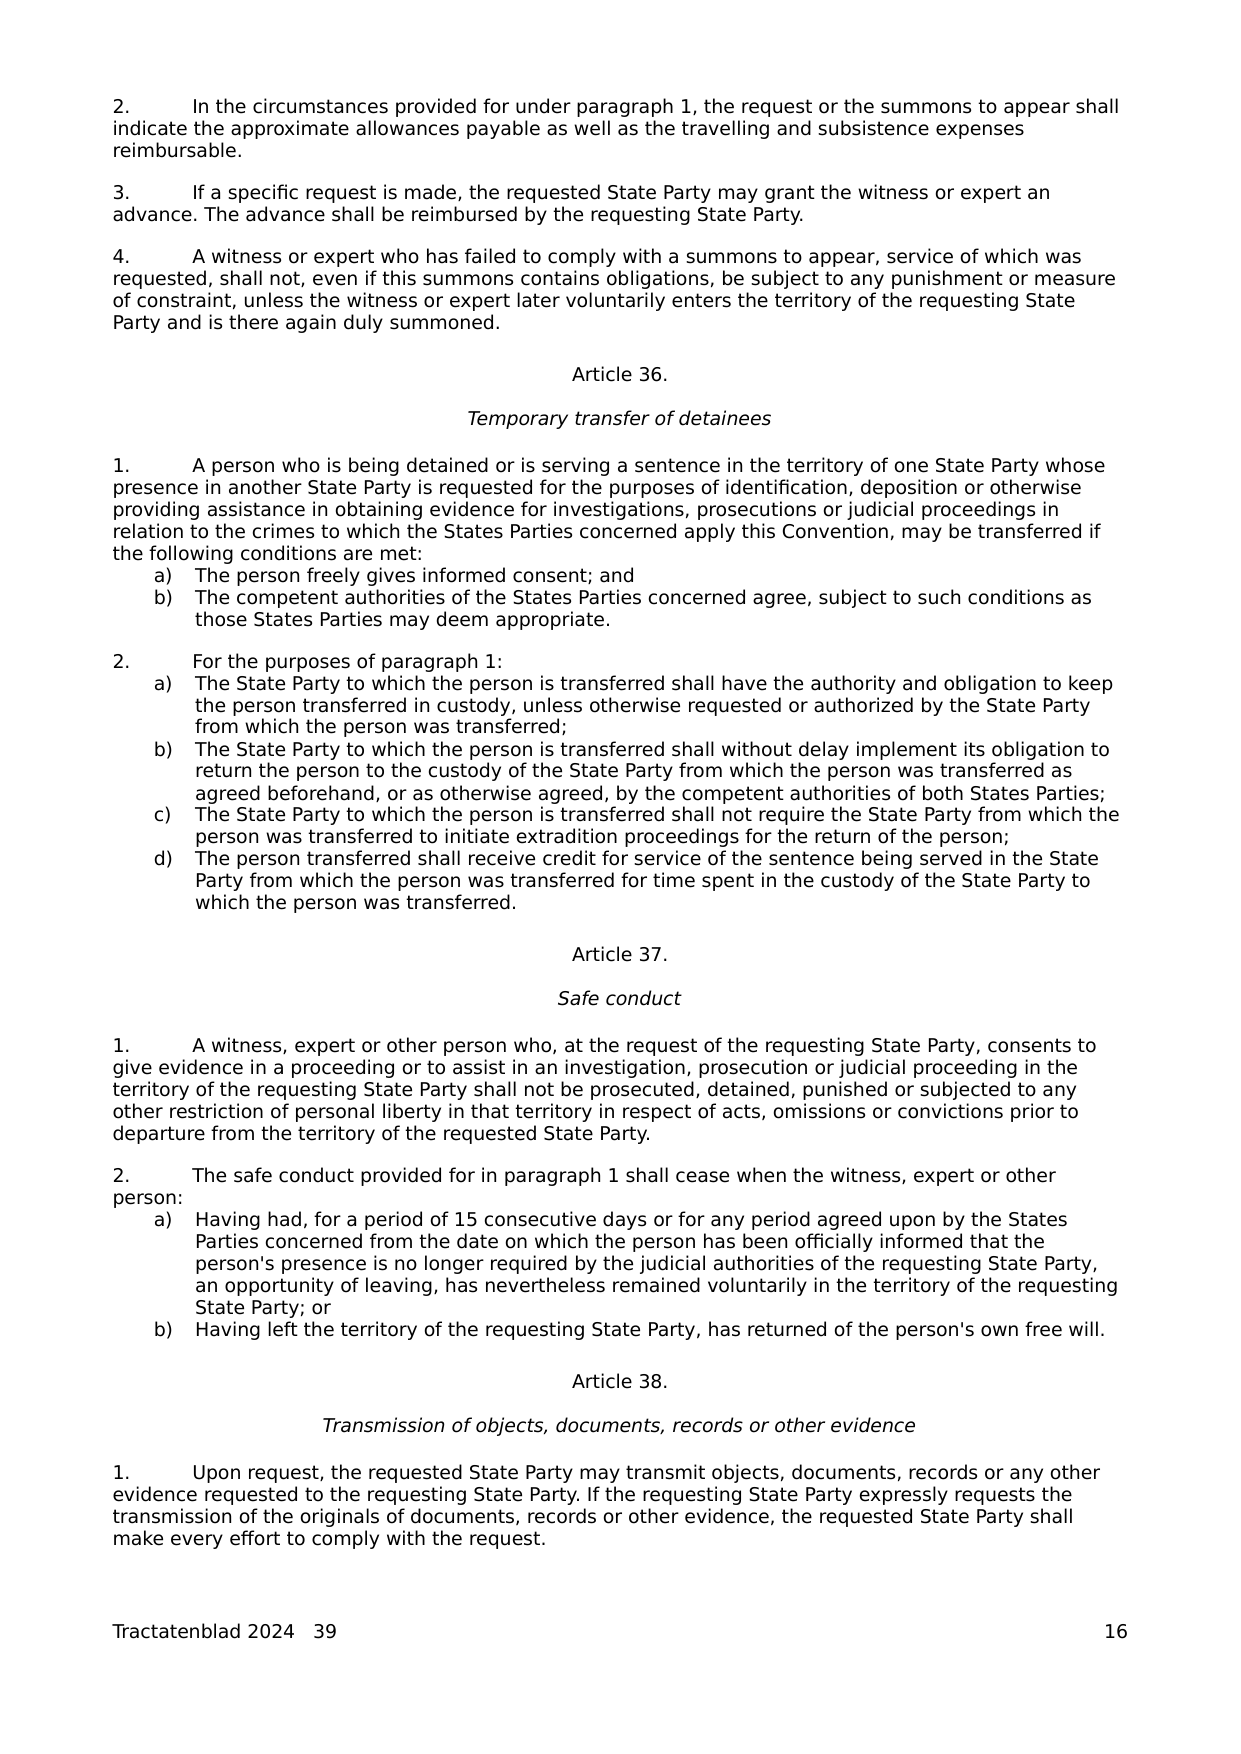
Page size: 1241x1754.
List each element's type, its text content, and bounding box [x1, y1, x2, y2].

text 2. In the circumstances provided for under paragraph 1, the request or the summons to appear shall indicate the approximate allowances payable as well as the travelling and subsistence expenses reimbursable. [112, 96, 1128, 162]
text 1. Upon request, the requested State Party may transmit objects, documents, records or any other evidence requested to the requesting State Party. If the requesting State Party expressly requests the transmission of the originals of documents, records or other evidence, the requested State Party shall make every effort to comply with the request. [112, 1462, 1128, 1550]
text 2. The safe conduct provided for in paragraph 1 shall cease when the witness, expert or other person: [112, 1165, 1128, 1209]
text d) The person transferred shall receive credit for service of the sentence being served in the State Party from which the person was transferred for time spent in the custody of the State Party to which the person was transferred. [153, 848, 1128, 914]
text 1. A person who is being detained or is serving a sentence in the territory of one State Party whose presence in another State Party is requested for the purposes of identification, deposition or otherwise providing assistance in obtaining evidence for investigations, prosecutions or judicial proceedings in relation to the crimes to which the States Parties concerned apply this Convention, may be transferred if the following conditions are met: [112, 455, 1128, 564]
subtitle Article 38. Transmission of objects, documents, records or other evidence [112, 1371, 1128, 1437]
text a) The State Party to which the person is transferred shall have the authority and obligation to keep the person transferred in custody, unless otherwise requested or authorized by the State Party from which the person was transferred; [153, 672, 1128, 738]
text b) The competent authorities of the States Parties concerned agree, subject to such conditions as those States Parties may deem appropriate. [153, 587, 1128, 631]
text c) The State Party to which the person is transferred shall not require the State Party from which the person was transferred to initiate extradition proceedings for the return of the person; [153, 804, 1128, 848]
text 2. For the purposes of paragraph 1: [112, 651, 1128, 672]
subtitle Article 37. Safe conduct [112, 944, 1128, 1010]
subtitle Article 36. Temporary transfer of detainees [112, 364, 1128, 430]
text 3. If a specific request is made, the requested State Party may grant the witness or expert an advance. The advance shall be reimbursed by the requesting State Party. [112, 182, 1128, 226]
text a) Having had, for a period of 15 consecutive days or for any period agreed upon by the States Parties concerned from the date on which the person has been officially informed that the person's presence is no longer required by the judicial authorities of the requesting State Party, an opportunity of leaving, has nevertheless remained voluntarily in the territory of the requesting State Party; or [153, 1209, 1128, 1319]
text b) Having left the territory of the requesting State Party, has returned of the person's own free will. [153, 1319, 1128, 1341]
text 4. A witness or expert who has failed to comply with a summons to appear, service of which was requested, shall not, even if this summons contains obligations, be subject to any punishment or measure of constraint, unless the witness or expert later voluntarily enters the territory of the requesting State Party and is there again duly summoned. [112, 246, 1128, 334]
text b) The State Party to which the person is transferred shall without delay implement its obligation to return the person to the custody of the State Party from which the person was transferred as agreed beforehand, or as otherwise agreed, by the competent authorities of both States Parties; [153, 738, 1128, 804]
text a) The person freely gives informed consent; and [153, 564, 1128, 587]
text 1. A witness, expert or other person who, at the request of the requesting State Party, consents to give evidence in a proceeding or to assist in an investigation, prosecution or judicial proceeding in the territory of the requesting State Party shall not be prosecuted, detained, punished or subjected to any other restriction of personal liberty in that territory in respect of acts, omissions or convictions prior to departure from the territory of the requested State Party. [112, 1035, 1128, 1145]
